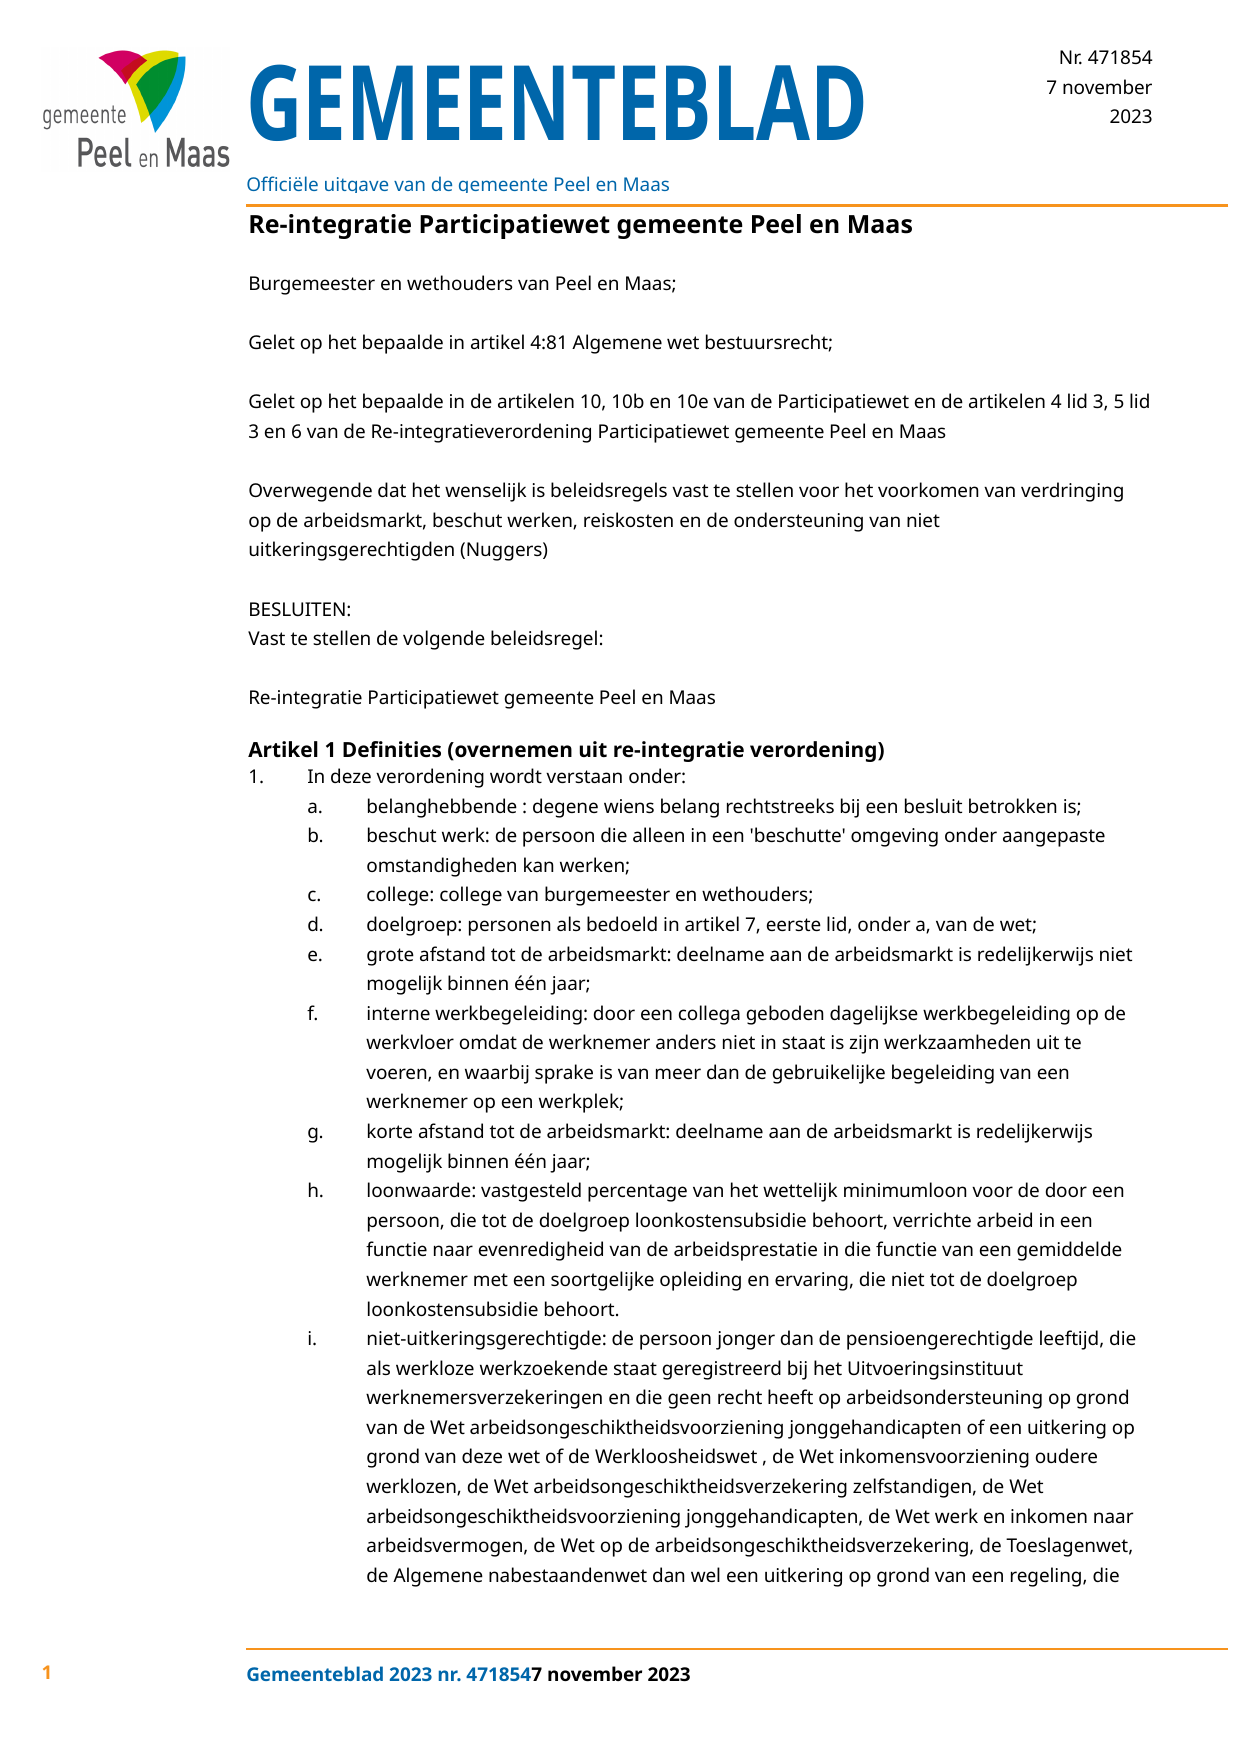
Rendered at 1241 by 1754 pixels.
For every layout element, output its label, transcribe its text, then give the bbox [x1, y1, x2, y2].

list In deze verordening wordt verstaan onder: [248, 763, 1152, 789]
text Artikel 1 Definities (overnemen uit re-integratie verordening) [248, 735, 1152, 763]
list belanghebbende : degene wiens belang rechtstreeks bij een besluit betrokken is; [307, 793, 1152, 819]
text Gelet op het bepaalde in de artikelen 10, 10b en 10e van de Participatiewet en de artikelen 4 lid 3, 5 lid 3 en 6 van de Re-integratieverordening Participatiewet gemeente Peel en Maas [248, 389, 1152, 444]
list grote afstand tot de arbeidsmarkt: deelname aan de arbeidsmarkt is redelijkerwijs niet mogelijk binnen één jaar; [307, 941, 1152, 996]
text Re-integratie Participatiewet gemeente Peel en Maas [248, 207, 1152, 241]
list korte afstand tot de arbeidsmarkt: deelname aan de arbeidsmarkt is redelijkerwijs mogelijk binnen één jaar; [307, 1118, 1152, 1174]
text Vast te stellen de volgende beleidsregel: [248, 625, 1152, 651]
list loonwaarde: vastgesteld percentage van het wettelijk minimumloon voor de door een persoon, die tot de doelgroep loonkostensubsidie behoort, verrichte arbeid in een functie naar evenredigheid van de arbeidsprestatie in die functie van een gemiddelde werknemer met een soortgelijke opleiding en ervaring, die niet tot de doelgroep loonkostensubsidie behoort. [307, 1177, 1152, 1322]
list niet-uitkeringsgerechtigde: de persoon jonger dan de pensioengerechtigde leeftijd, die als werkloze werkzoekende staat geregistreerd bij het Uitvoeringsinstituut werknemersverzekeringen en die geen recht heeft op arbeidsondersteuning op grond van de Wet arbeidsongeschiktheidsvoorziening jonggehandicapten of een uitkering op grond van deze wet of de Werkloosheidswet , de Wet inkomensvoorziening oudere werklozen, de Wet arbeidsongeschiktheidsverzekering zelfstandigen, de Wet arbeidsongeschiktheidsvoorziening jonggehandicapten, de Wet werk en inkomen naar arbeidsvermogen, de Wet op de arbeidsongeschiktheidsverzekering, de Toeslagenwet, de Algemene nabestaandenwet dan wel een uitkering op grond van een regeling, die [307, 1325, 1152, 1588]
text BESLUITEN: [248, 596, 1152, 621]
text Re-integratie Participatiewet gemeente Peel en Maas [248, 684, 1152, 710]
list interne werkbegeleiding: door een collega geboden dagelijkse werkbegeleiding op de werkvloer omdat de werknemer anders niet in staat is zijn werkzaamheden uit te voeren, en waarbij sprake is van meer dan de gebruikelijke begeleiding van een werknemer op een werkplek; [307, 1000, 1152, 1114]
list doelgroep: personen als bedoeld in artikel 7, eerste lid, onder a, van de wet; [307, 911, 1152, 937]
text Overwegende dat het wenselijk is beleidsregels vast te stellen voor het voorkomen van verdringing op de arbeidsmarkt, beschut werken, reiskosten en de ondersteuning van niet uitkeringsgerechtigden (Nuggers) [248, 477, 1152, 562]
list beschut werk: de persoon die alleen in een 'beschutte' omgeving onder aangepaste omstandigheden kan werken; [307, 822, 1152, 878]
text Gelet op het bepaalde in artikel 4:81 Algemene wet bestuursrecht; [248, 329, 1152, 355]
list college: college van burgemeester en wethouders; [307, 882, 1152, 907]
picture [41, 47, 231, 172]
text Burgemeester en wethouders van Peel en Maas; [248, 270, 1152, 296]
